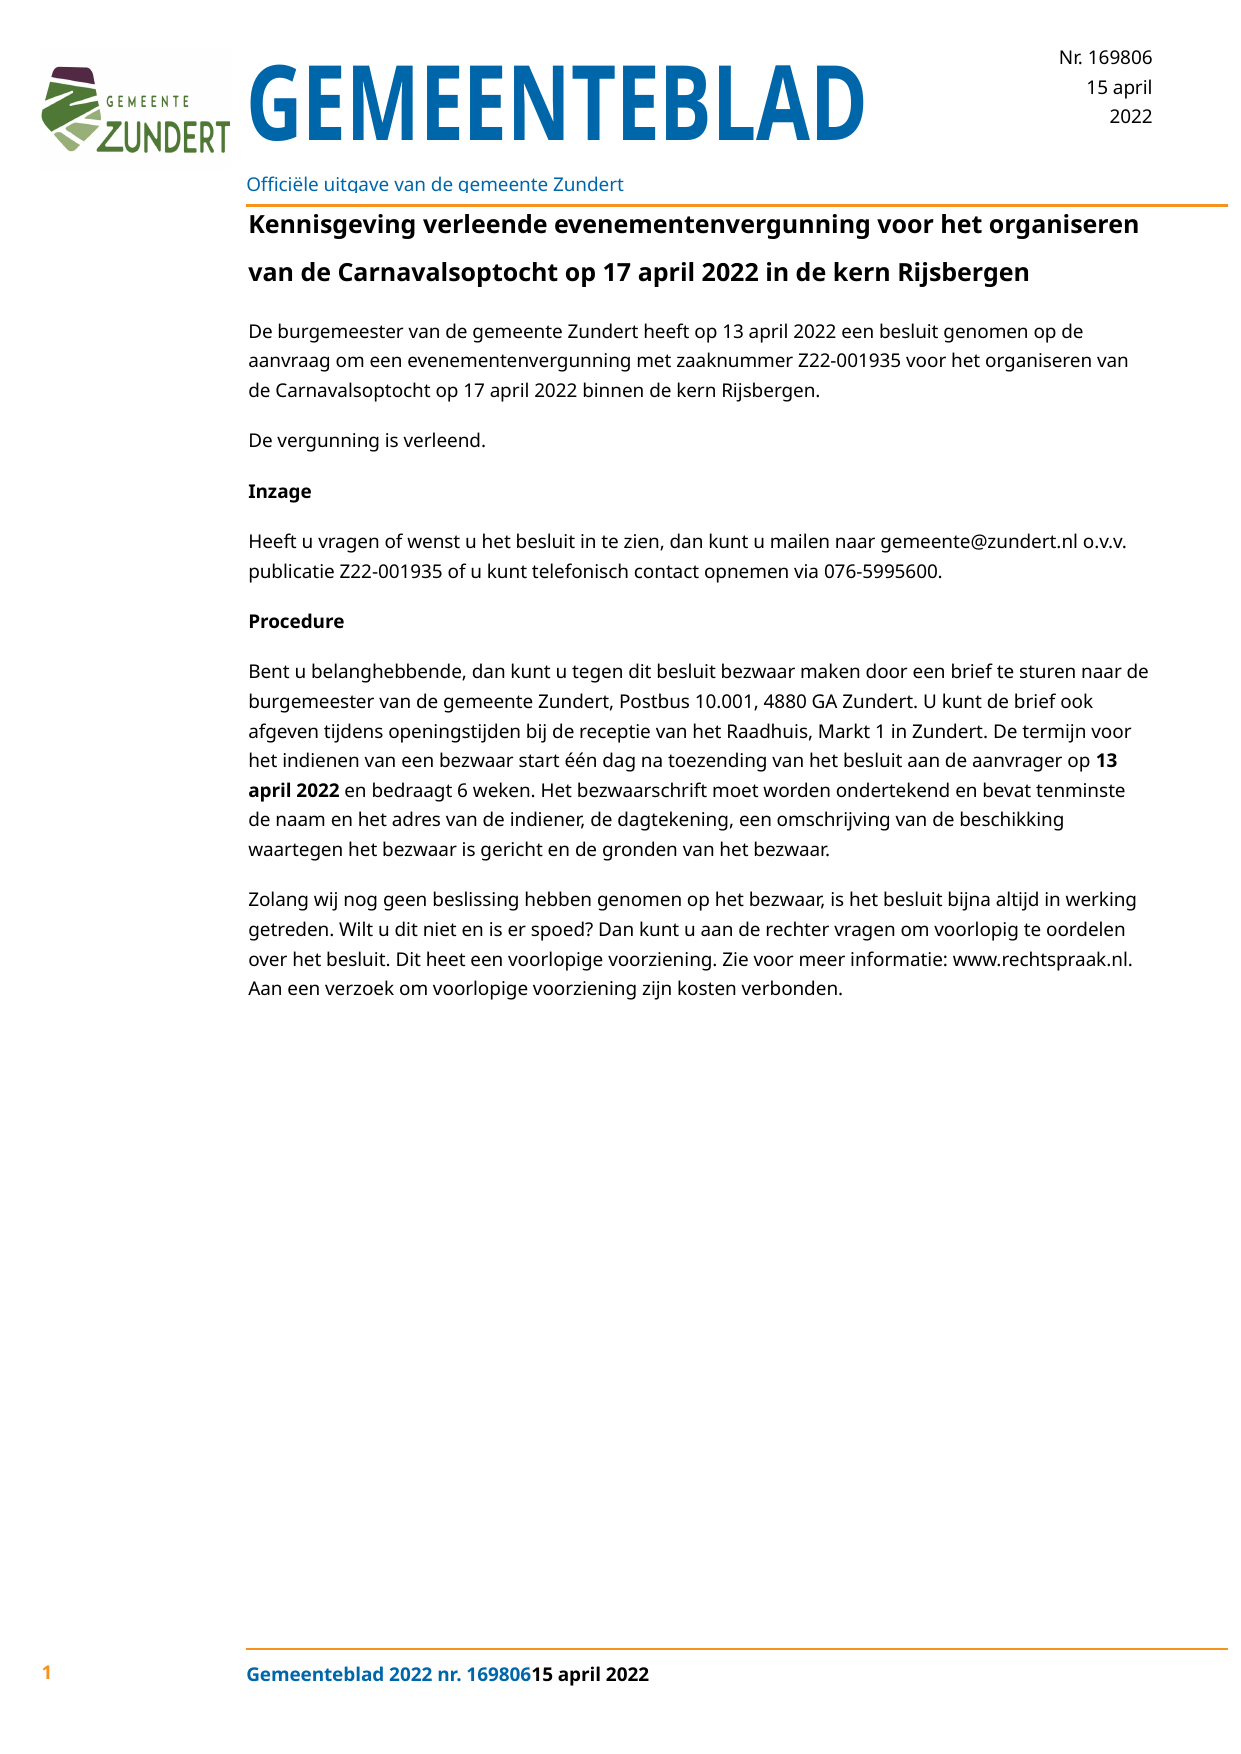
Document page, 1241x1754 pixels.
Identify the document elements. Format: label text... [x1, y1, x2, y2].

text Inzage [248, 478, 1152, 504]
text Zolang wij nog geen beslissing hebben genomen op het bezwaar, is het besluit bijna altijd in werking getreden. Wilt u dit niet en is er spoed? Dan kunt u aan de rechter vragen om voorlopig te oordelen over het besluit. Dit heet een voorlopige voorziening. Zie voor meer informatie: www.rechtspraak.nl. Aan een verzoek om voorlopige voorziening zijn kosten verbonden. [248, 887, 1152, 1001]
text Bent u belanghebbende, dan kunt u tegen dit besluit bezwaar maken door een brief te sturen naar de burgemeester van de gemeente Zundert, Postbus 10.001, 4880 GA Zundert. U kunt de brief ook afgeven tijdens openingstijden bij de receptie van het Raadhuis, Markt 1 in Zundert. De termijn voor het indienen van een bezwaar start één dag na toezending van het besluit aan de aanvrager op 13 april 2022 en bedraagt 6 weken. Het bezwaarschrift moet worden ondertekend en bevat tenminste de naam en het adres van de indiener, de dagtekening, een omschrijving van de beschikking waartegen het bezwaar is gericht en de gronden van het bezwaar. [248, 659, 1152, 862]
text De vergunning is verleend. [248, 427, 1152, 453]
text De burgemeester van de gemeente Zundert heeft op 13 april 2022 een besluit genomen op de aanvraag om een evenementenvergunning met zaaknummer Z22-001935 voor het organiseren van de Carnavalsoptocht op 17 april 2022 binnen de kern Rijsbergen. [248, 318, 1152, 403]
text Heeft u vragen of wenst u het besluit in te zien, dan kunt u mailen naar gemeente@zundert.nl o.v.v. publicatie Z22-001935 of u kunt telefonisch contact opnemen via 076-5995600. [248, 528, 1152, 584]
picture [41, 47, 231, 172]
text Kennisgeving verleende evenementenvergunning voor het organiseren van de Carnavalsoptocht op 17 april 2022 in de kern Rijsbergen [248, 207, 1152, 288]
text Procedure [248, 608, 1152, 634]
